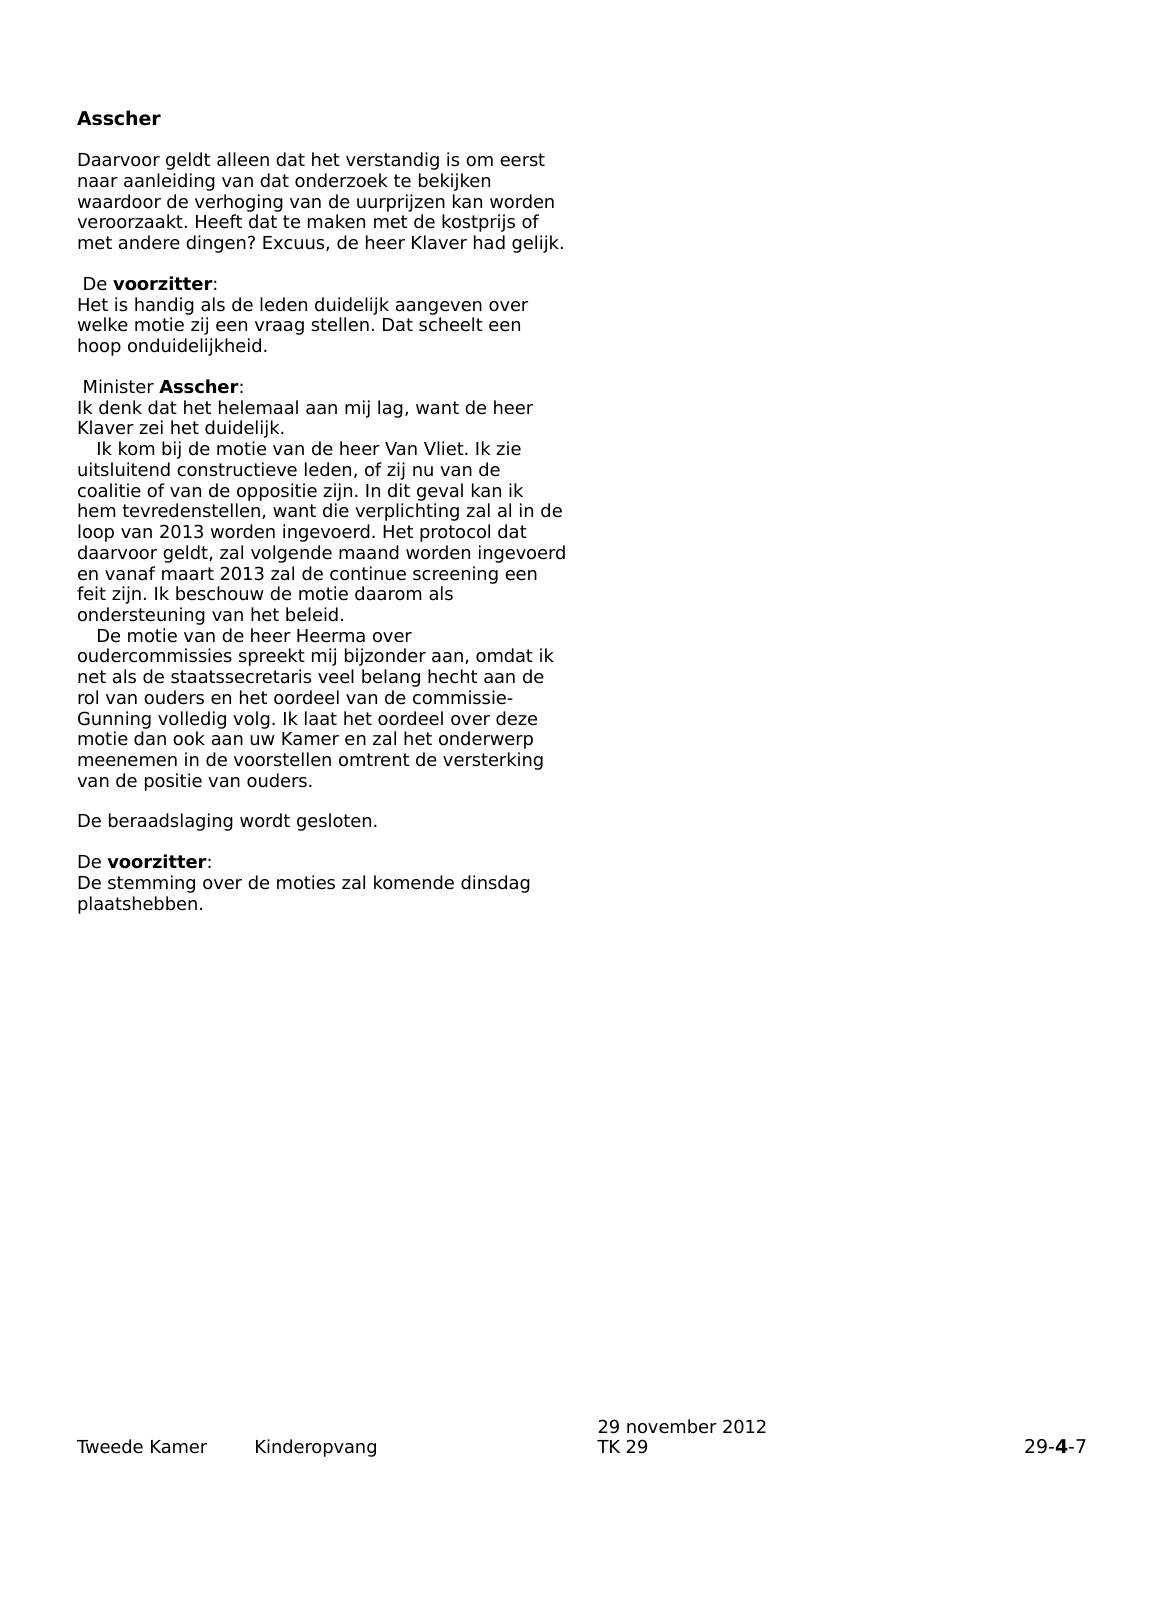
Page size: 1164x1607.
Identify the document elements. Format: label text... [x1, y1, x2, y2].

text De beraadslaging wordt gesloten. [77, 811, 567, 832]
text Het is handig als de leden duidelijk aangeven over welke motie zij een vraag stellen. Dat scheelt een hoop onduidelijkheid. [77, 294, 567, 357]
text Ik denk dat het helemaal aan mij lag, want de heer Klaver zei het duidelijk. [77, 397, 567, 439]
text Minister Asscher: [77, 377, 567, 397]
text Ik kom bij de motie van de heer Van Vliet. Ik zie uitsluitend constructieve leden, of zij nu van de coalitie of van de oppositie zijn. In dit geval kan ik hem tevredenstellen, want die verplichting zal al in de loop van 2013 worden ingevoerd. Het protocol dat daarvoor geldt, zal volgende maand worden ingevoerd en vanaf maart 2013 zal de continue screening een feit zijn. Ik beschouw de motie daarom als ondersteuning van het beleid. [77, 439, 567, 626]
text De stemming over de moties zal komende dinsdag plaatshebben. [77, 873, 567, 914]
text Daarvoor geldt alleen dat het verstandig is om eerst naar aanleiding van dat onderzoek te bekijken waardoor de verhoging van de uurprijzen kan worden veroorzaakt. Heeft dat te maken met de kostprijs of met andere dingen? Excuus, de heer Klaver had gelijk. [77, 150, 567, 254]
text De voorzitter: [77, 852, 567, 873]
text De motie van de heer Heerma over oudercommissies spreekt mij bijzonder aan, omdat ik net als de staatssecretaris veel belang hecht aan de rol van ouders en het oordeel van de commissie-Gunning volledig volg. Ik laat het oordeel over deze motie dan ook aan uw Kamer en zal het onderwerp meenemen in de voorstellen omtrent de versterking van de positie van ouders. [77, 626, 567, 791]
text De voorzitter: [77, 274, 567, 294]
